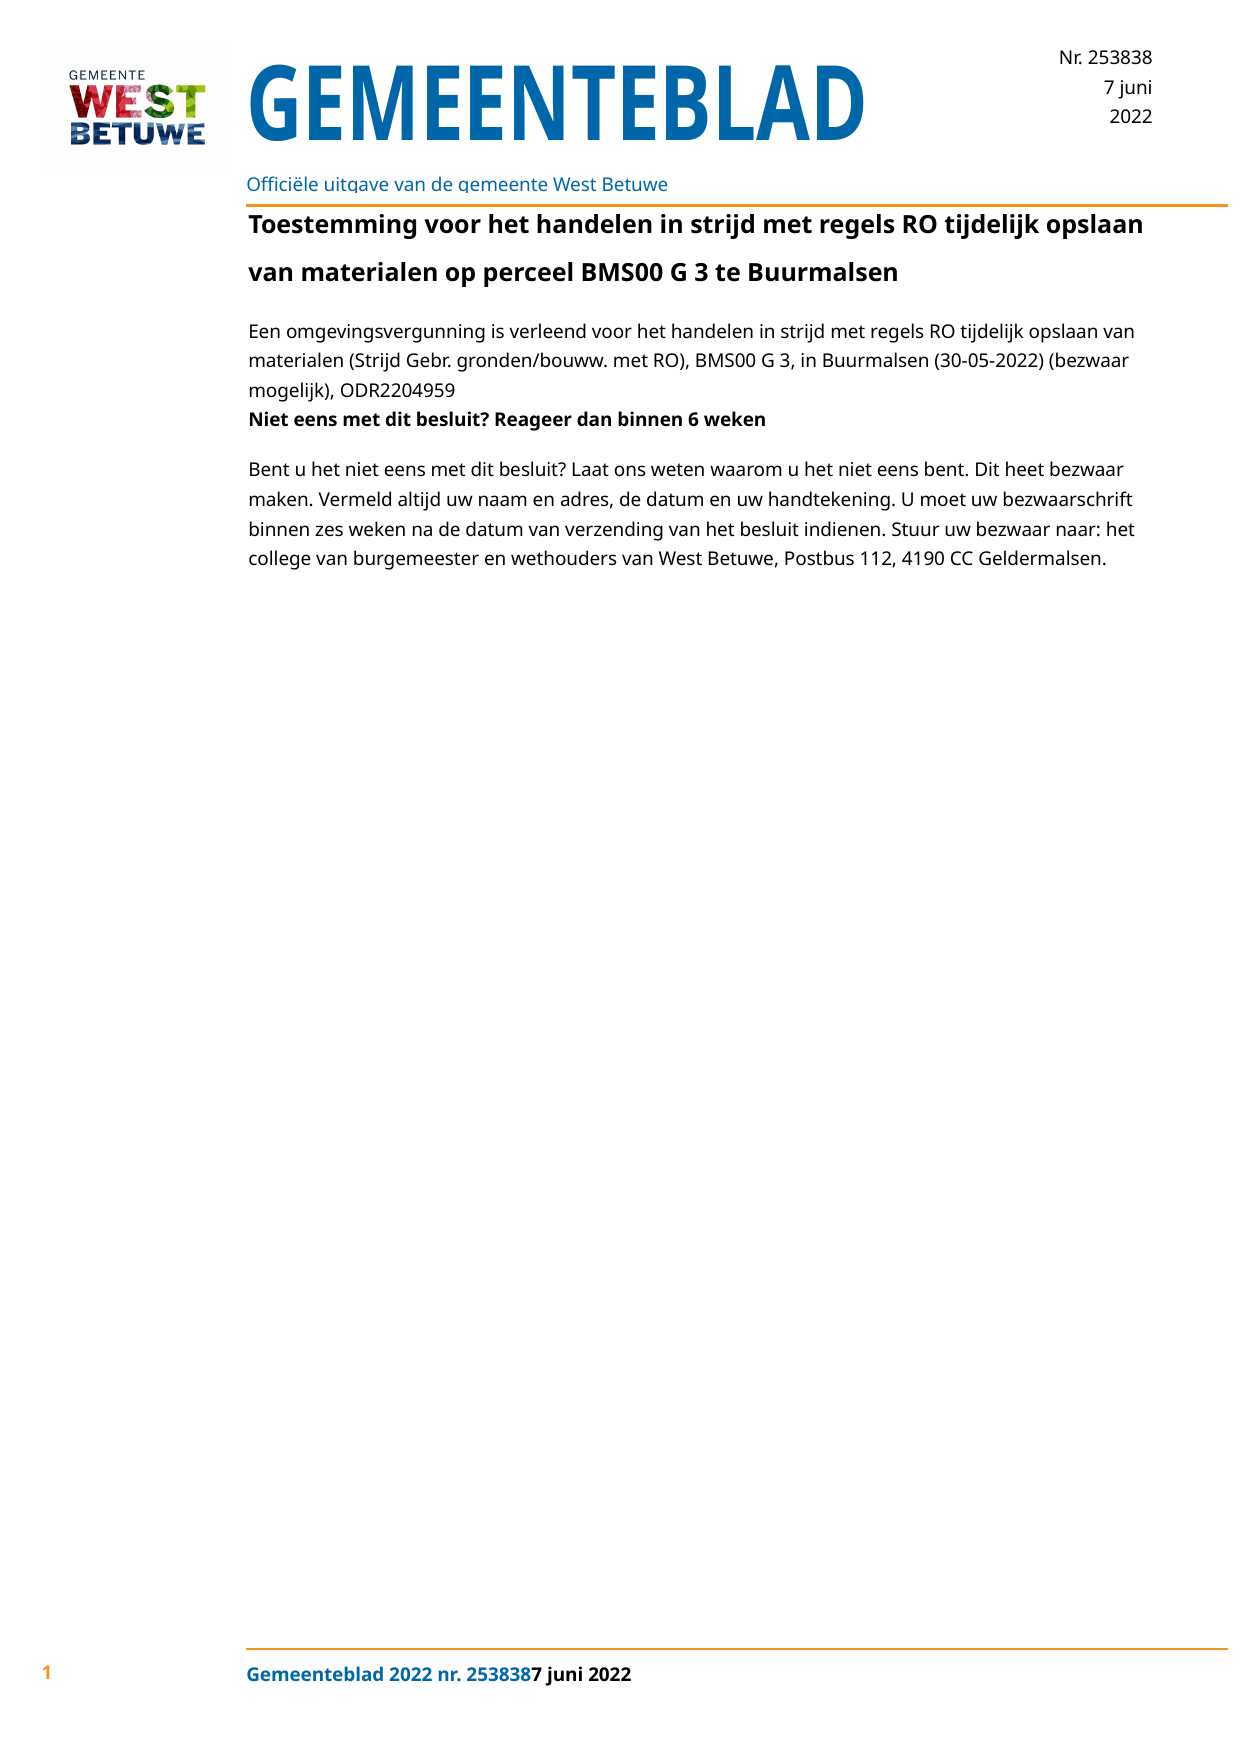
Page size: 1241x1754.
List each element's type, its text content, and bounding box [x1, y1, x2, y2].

text Toestemming voor het handelen in strijd met regels RO tijdelijk opslaan van materialen op perceel BMS00 G 3 te Buurmalsen [248, 207, 1152, 288]
text Bent u het niet eens met dit besluit? Laat ons weten waarom u het niet eens bent. Dit heet bezwaar maken. Vermeld altijd uw naam en adres, de datum en uw handtekening. U moet uw bezwaarschrift binnen zes weken na de datum van verzending van het besluit indienen. Stuur uw bezwaar naar: het college van burgemeester en wethouders van West Betuwe, Postbus 112, 4190 CC Geldermalsen. [248, 457, 1152, 571]
table_header Een omgevingsvergunning is verleend voor het handelen in strijd met regels RO tijdelijk opslaan van materialen (Strijd Gebr. gronden/bouww. met RO), BMS00 G 3, in Buurmalsen (30-05-2022) (bezwaar mogelijk), ODR2204959 [248, 318, 1152, 403]
text Niet eens met dit besluit? Reageer dan binnen 6 weken [248, 406, 1152, 432]
picture [41, 47, 231, 172]
